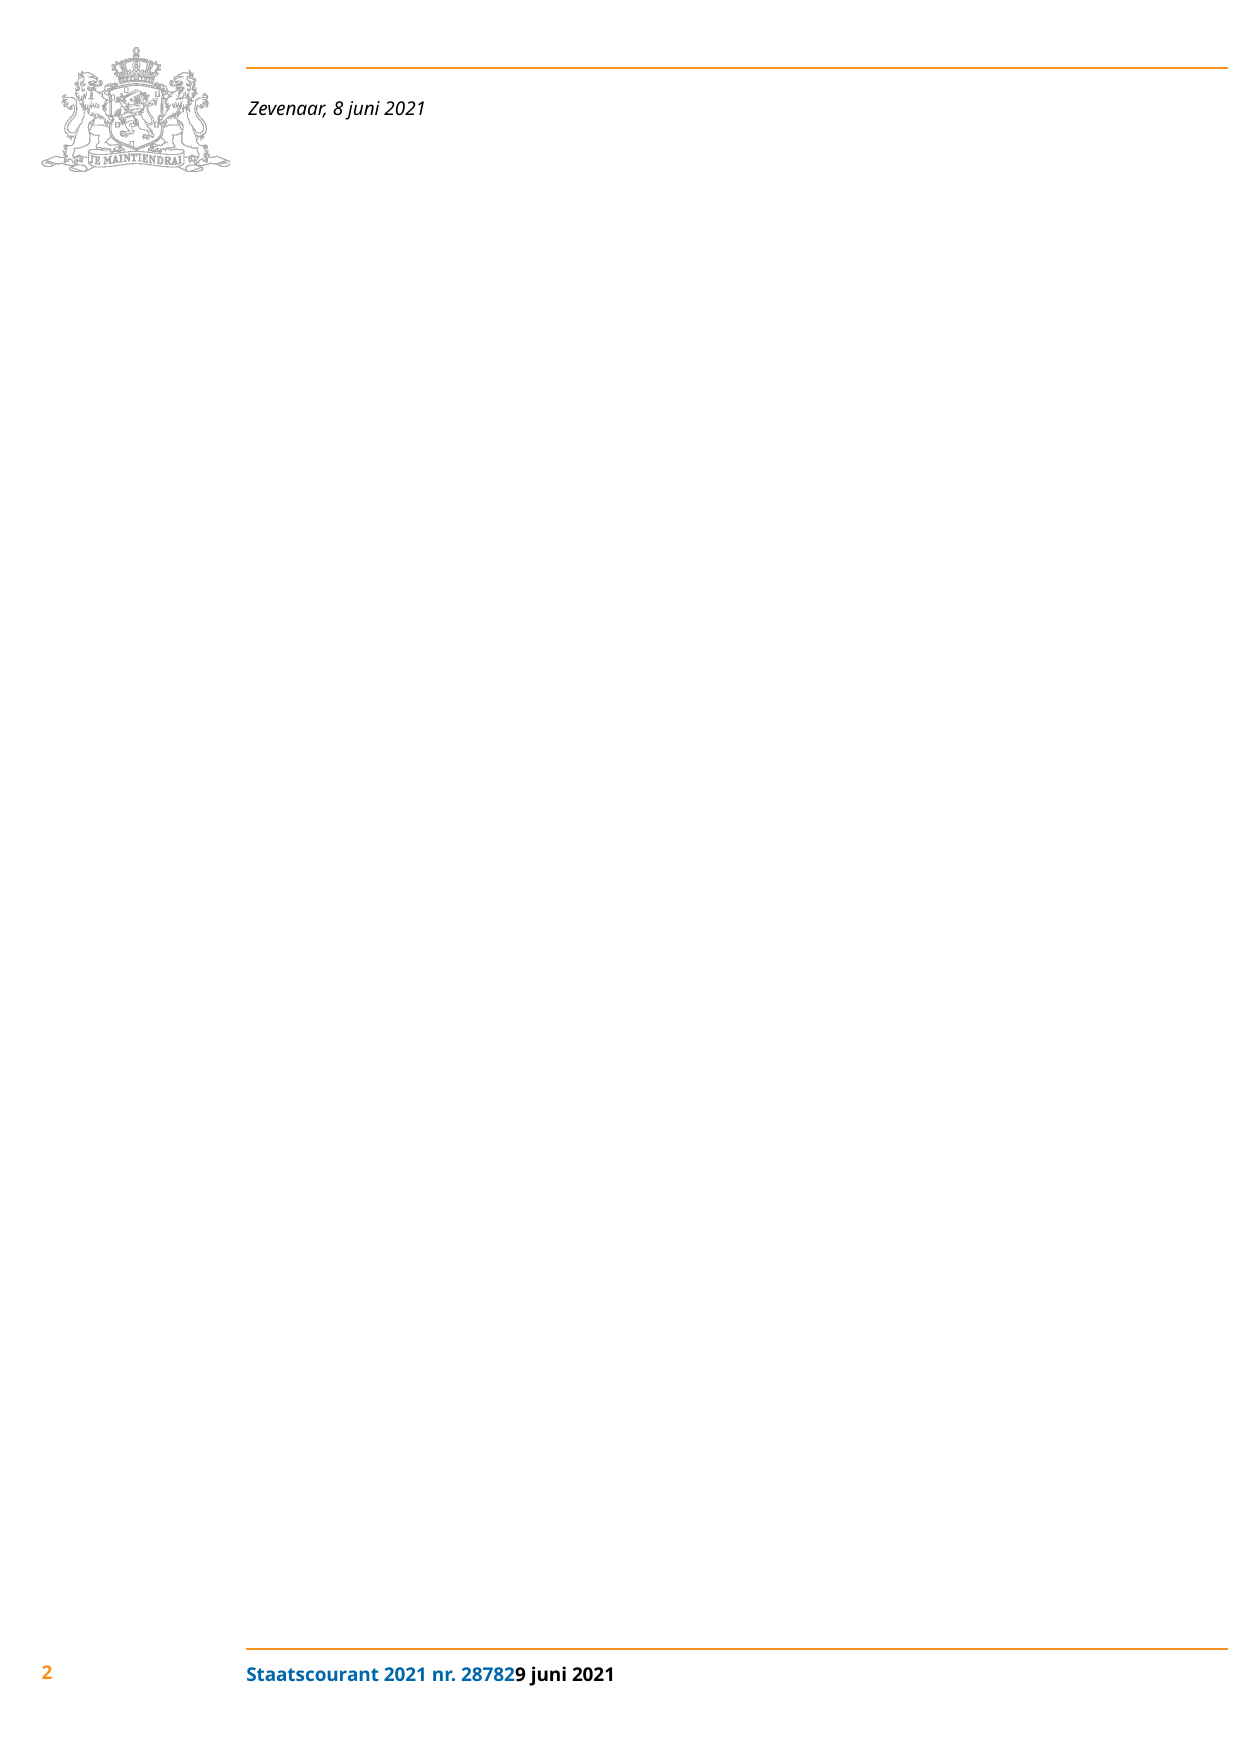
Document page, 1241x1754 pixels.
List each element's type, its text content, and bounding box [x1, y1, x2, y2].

picture [41, 47, 231, 172]
text Zevenaar, 8 juni 2021 [248, 95, 1152, 121]
